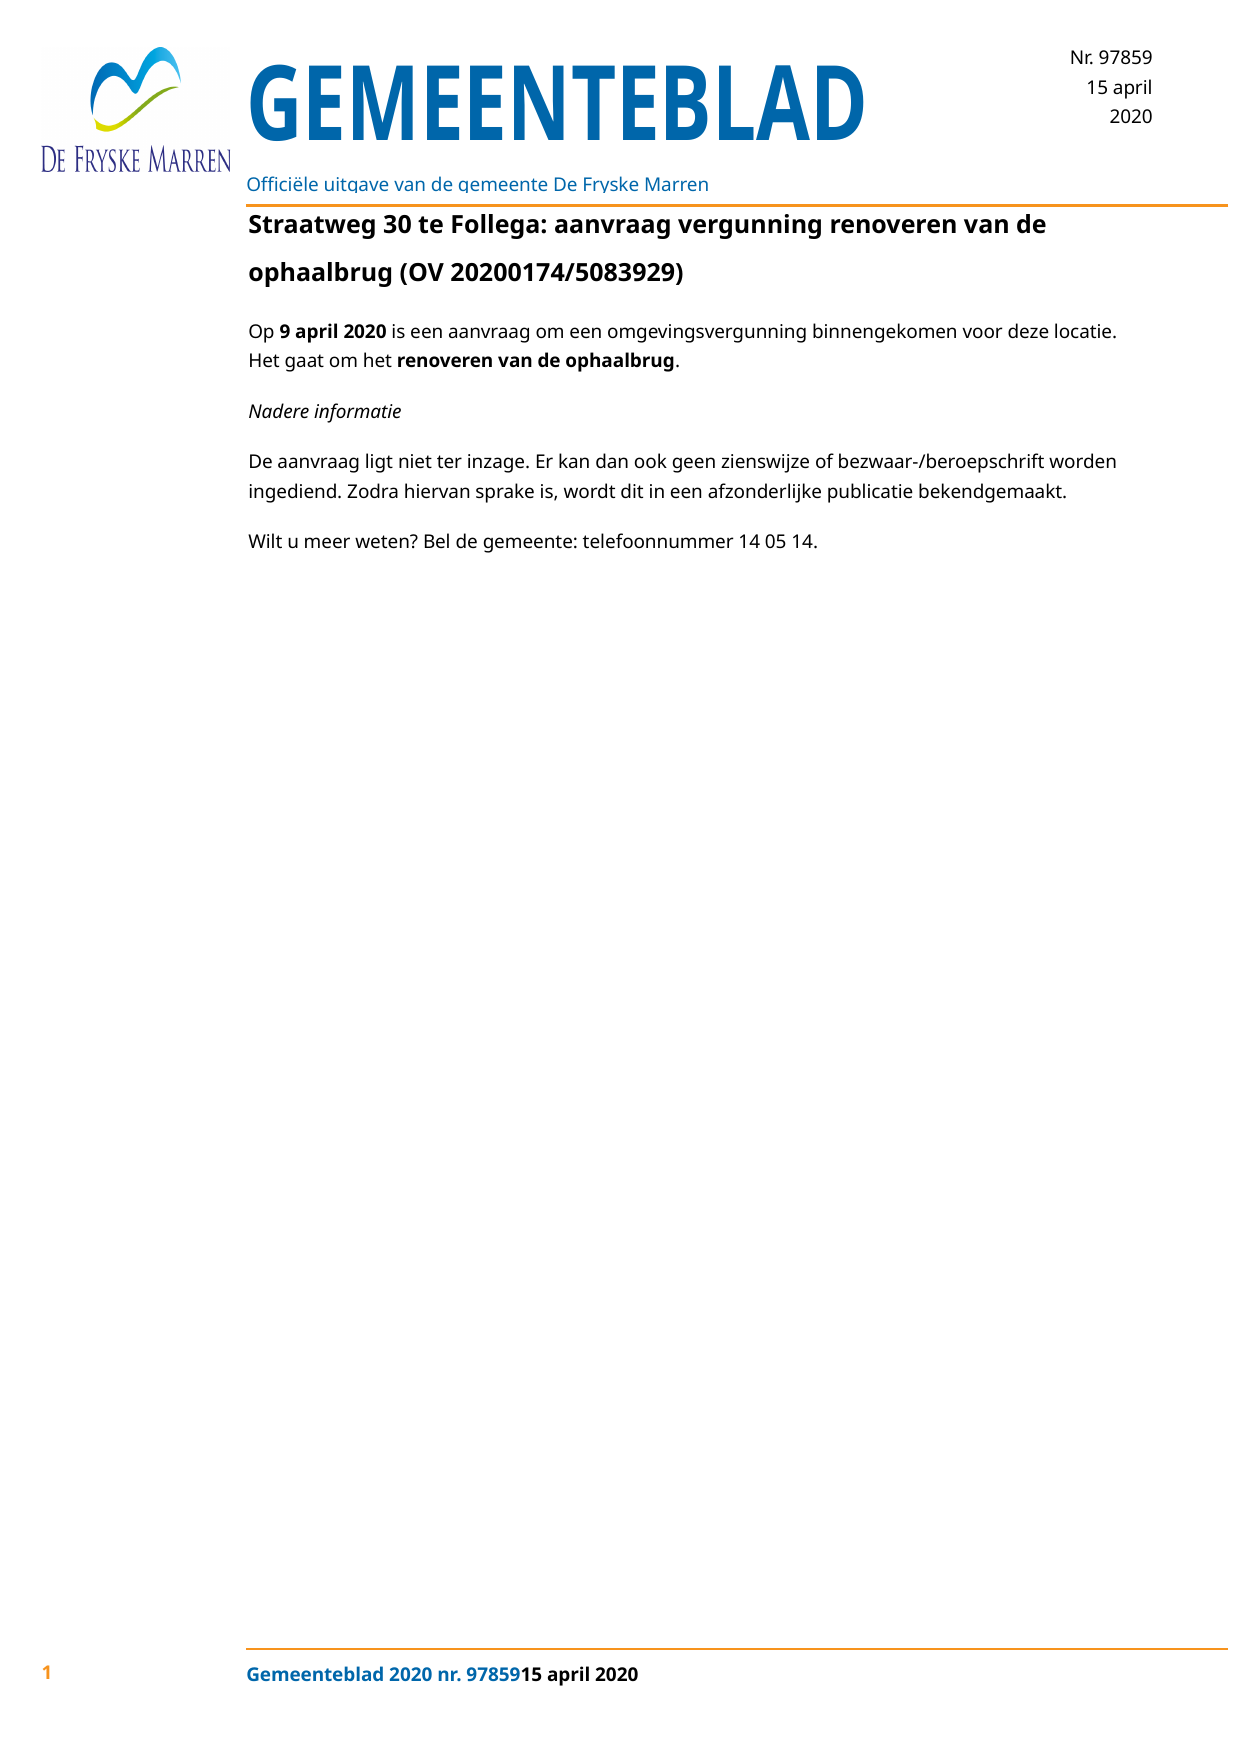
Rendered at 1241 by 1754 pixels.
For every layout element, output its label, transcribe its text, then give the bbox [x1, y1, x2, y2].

text Nadere informatie [248, 398, 1152, 424]
text Wilt u meer weten? Bel de gemeente: telefoonnummer 14 05 14. [248, 528, 1152, 554]
text De aanvraag ligt niet ter inzage. Er kan dan ook geen zienswijze of bezwaar-/beroepschrift worden ingediend. Zodra hiervan sprake is, wordt dit in een afzonderlijke publicatie bekendgemaakt. [248, 448, 1152, 504]
text Straatweg 30 te Follega: aanvraag vergunning renoveren van de ophaalbrug (OV 20200174/5083929) [248, 207, 1152, 288]
picture [41, 47, 231, 172]
text Op 9 april 2020 is een aanvraag om een omgevingsvergunning binnengekomen voor deze locatie. Het gaat om het renoveren van de ophaalbrug. [248, 318, 1152, 373]
